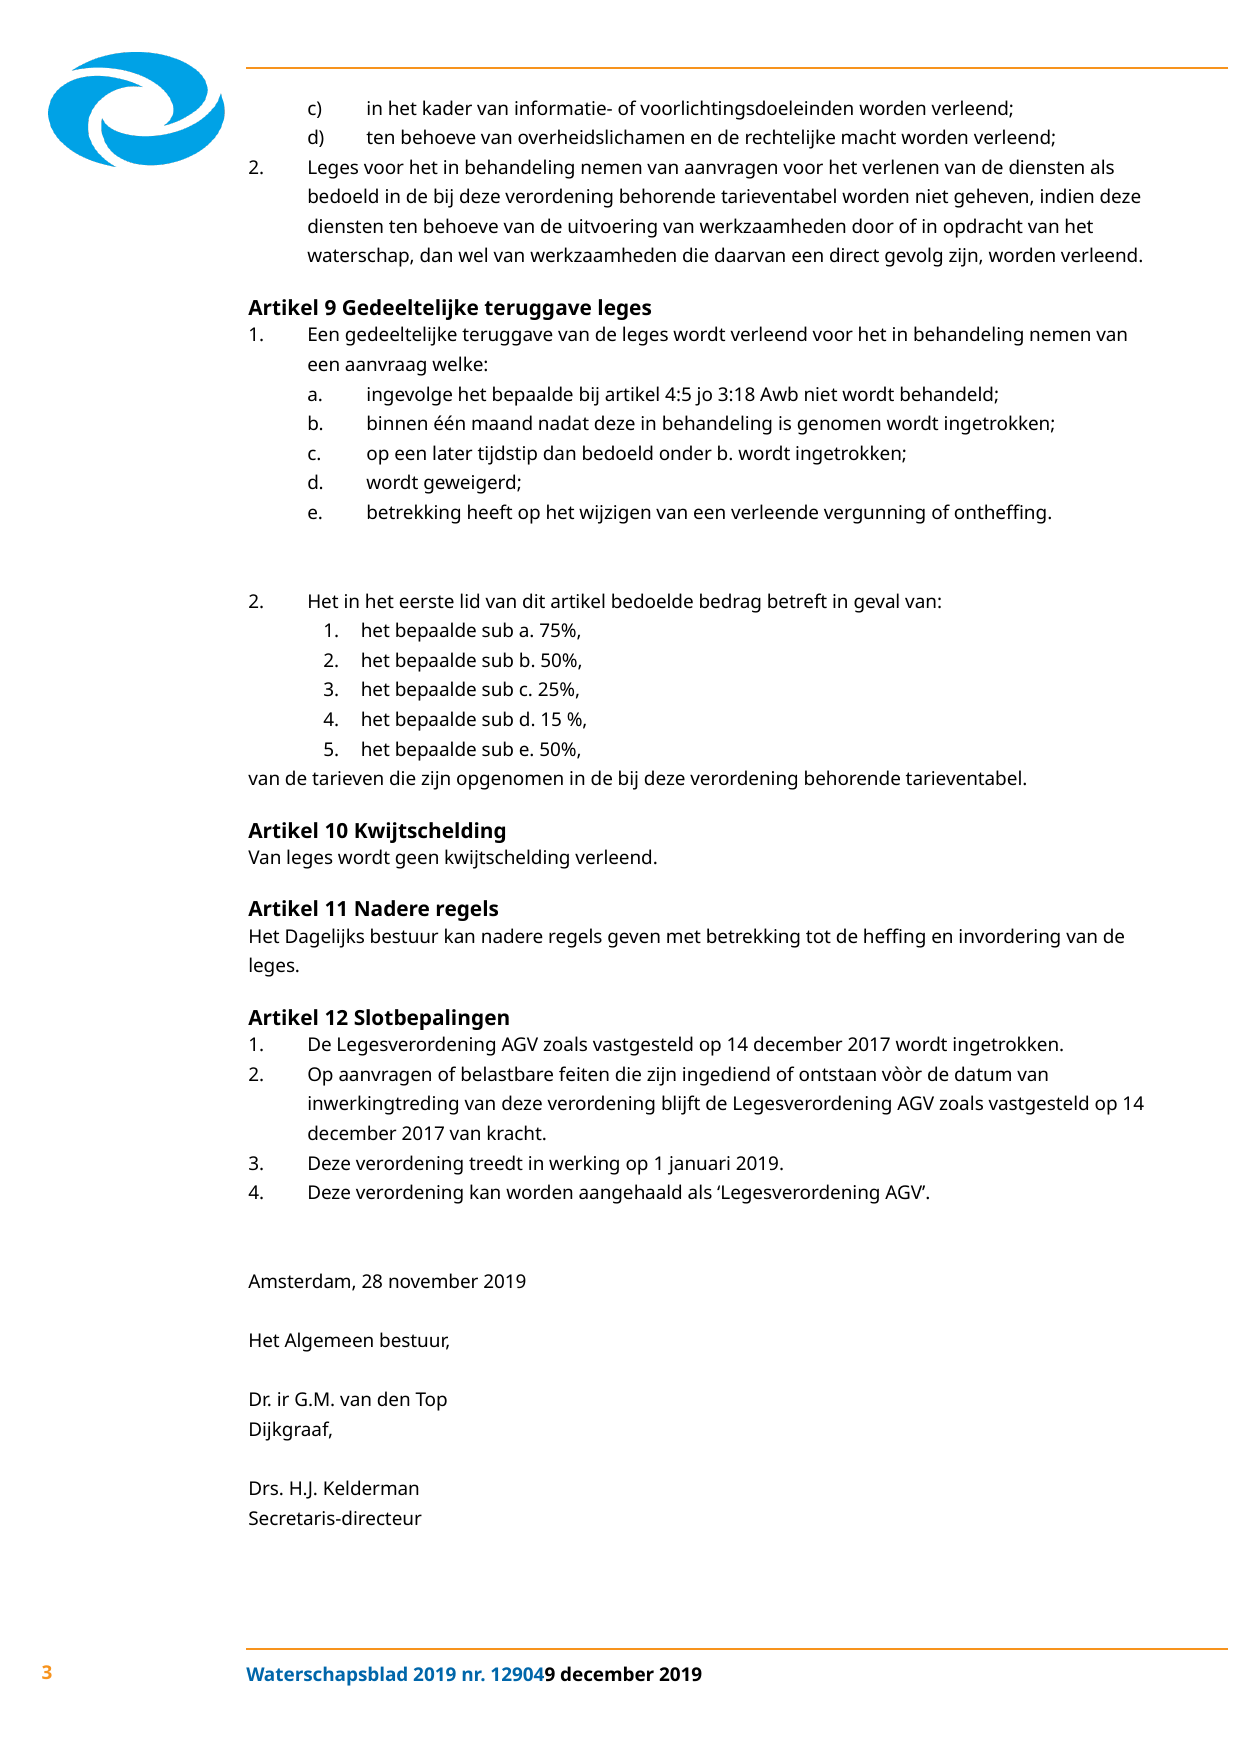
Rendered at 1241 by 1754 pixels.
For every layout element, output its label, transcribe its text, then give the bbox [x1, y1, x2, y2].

text Het Dagelijks bestuur kan nadere regels geven met betrekking tot de heffing en invordering van de leges. [248, 923, 1152, 978]
list het bepaalde sub b. 50%, [323, 647, 1152, 673]
list Deze verordening kan worden aangehaald als ‘Legesverordening AGV’. [248, 1179, 1152, 1205]
picture [41, 47, 231, 172]
list De Legesverordening AGV zoals vastgesteld op 14 december 2017 wordt ingetrokken. [248, 1031, 1152, 1057]
list het bepaalde sub d. 15 %, [323, 706, 1152, 732]
list ingevolge het bepaalde bij artikel 4:5 jo 3:18 Awb niet wordt behandeld; [307, 381, 1152, 406]
list Leges voor het in behandeling nemen van aanvragen voor het verlenen van de diensten als bedoeld in de bij deze verordening behorende tarieventabel worden niet geheven, indien deze diensten ten behoeve van de uitvoering van werkzaamheden door of in opdracht van het waterschap, dan wel van werkzaamheden die daarvan een direct gevolg zijn, worden verleend. [248, 154, 1152, 268]
text Het Algemeen bestuur, [248, 1327, 1152, 1353]
list Op aanvragen of belastbare feiten die zijn ingediend of ontstaan vòòr de datum van inwerkingtreding van deze verordening blijft de Legesverordening AGV zoals vastgesteld op 14 december 2017 van kracht. [248, 1061, 1152, 1146]
list Deze verordening treedt in werking op 1 januari 2019. [248, 1150, 1152, 1176]
text Van leges wordt geen kwijtschelding verleend. [248, 844, 1152, 870]
text van de tarieven die zijn opgenomen in de bij deze verordening behorende tarieventabel. [248, 765, 1152, 791]
list binnen één maand nadat deze in behandeling is genomen wordt ingetrokken; [307, 410, 1152, 436]
list betrekking heeft op het wijzigen van een verleende vergunning of ontheffing. [307, 499, 1152, 525]
text Artikel 10 Kwijtschelding [248, 816, 1152, 844]
list in het kader van informatie- of voorlichtingsdoeleinden worden verleend; [307, 95, 1152, 121]
list het bepaalde sub a. 75%, [323, 617, 1152, 643]
list het bepaalde sub e. 50%, [323, 736, 1152, 761]
text Dijkgraaf, [248, 1416, 1152, 1442]
text Artikel 12 Slotbepalingen [248, 1003, 1152, 1031]
list Een gedeeltelijke teruggave van de leges wordt verleend voor het in behandeling nemen van een aanvraag welke: [248, 322, 1152, 377]
text Secretaris-directeur [248, 1505, 1152, 1531]
text Drs. H.J. Kelderman [248, 1475, 1152, 1501]
text Artikel 9 Gedeeltelijke teruggave leges [248, 293, 1152, 322]
list het bepaalde sub c. 25%, [323, 677, 1152, 702]
list wordt geweigerd; [307, 469, 1152, 495]
list ten behoeve van overheidslichamen en de rechtelijke macht worden verleend; [307, 124, 1152, 150]
list Het in het eerste lid van dit artikel bedoelde bedrag betreft in geval van: [248, 588, 1152, 613]
list op een later tijdstip dan bedoeld onder b. wordt ingetrokken; [307, 440, 1152, 466]
text Artikel 11 Nadere regels [248, 894, 1152, 923]
text Dr. ir G.M. van den Top [248, 1386, 1152, 1412]
text Amsterdam, 28 november 2019 [248, 1268, 1152, 1294]
